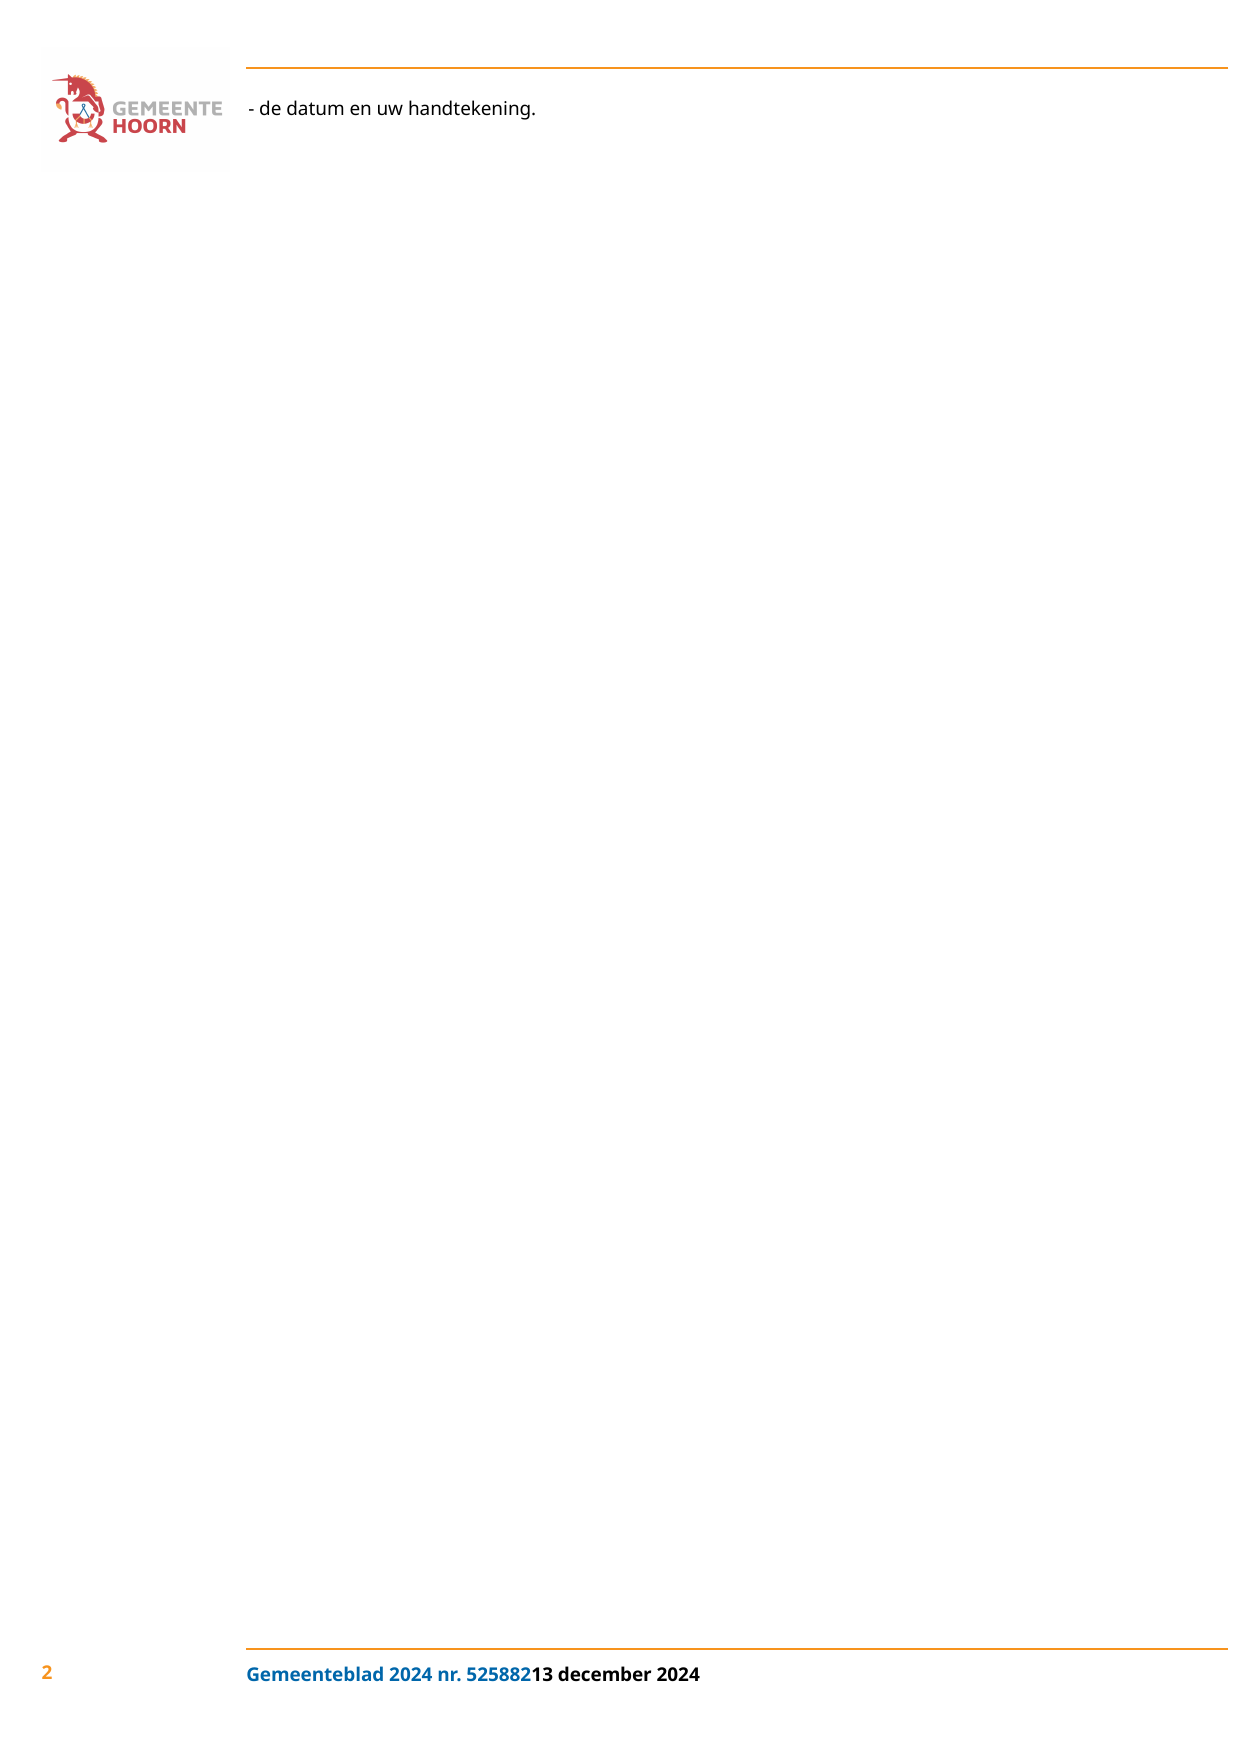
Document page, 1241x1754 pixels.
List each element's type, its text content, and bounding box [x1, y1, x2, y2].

picture [41, 47, 231, 172]
text - de datum en uw handtekening. [248, 95, 1152, 121]
